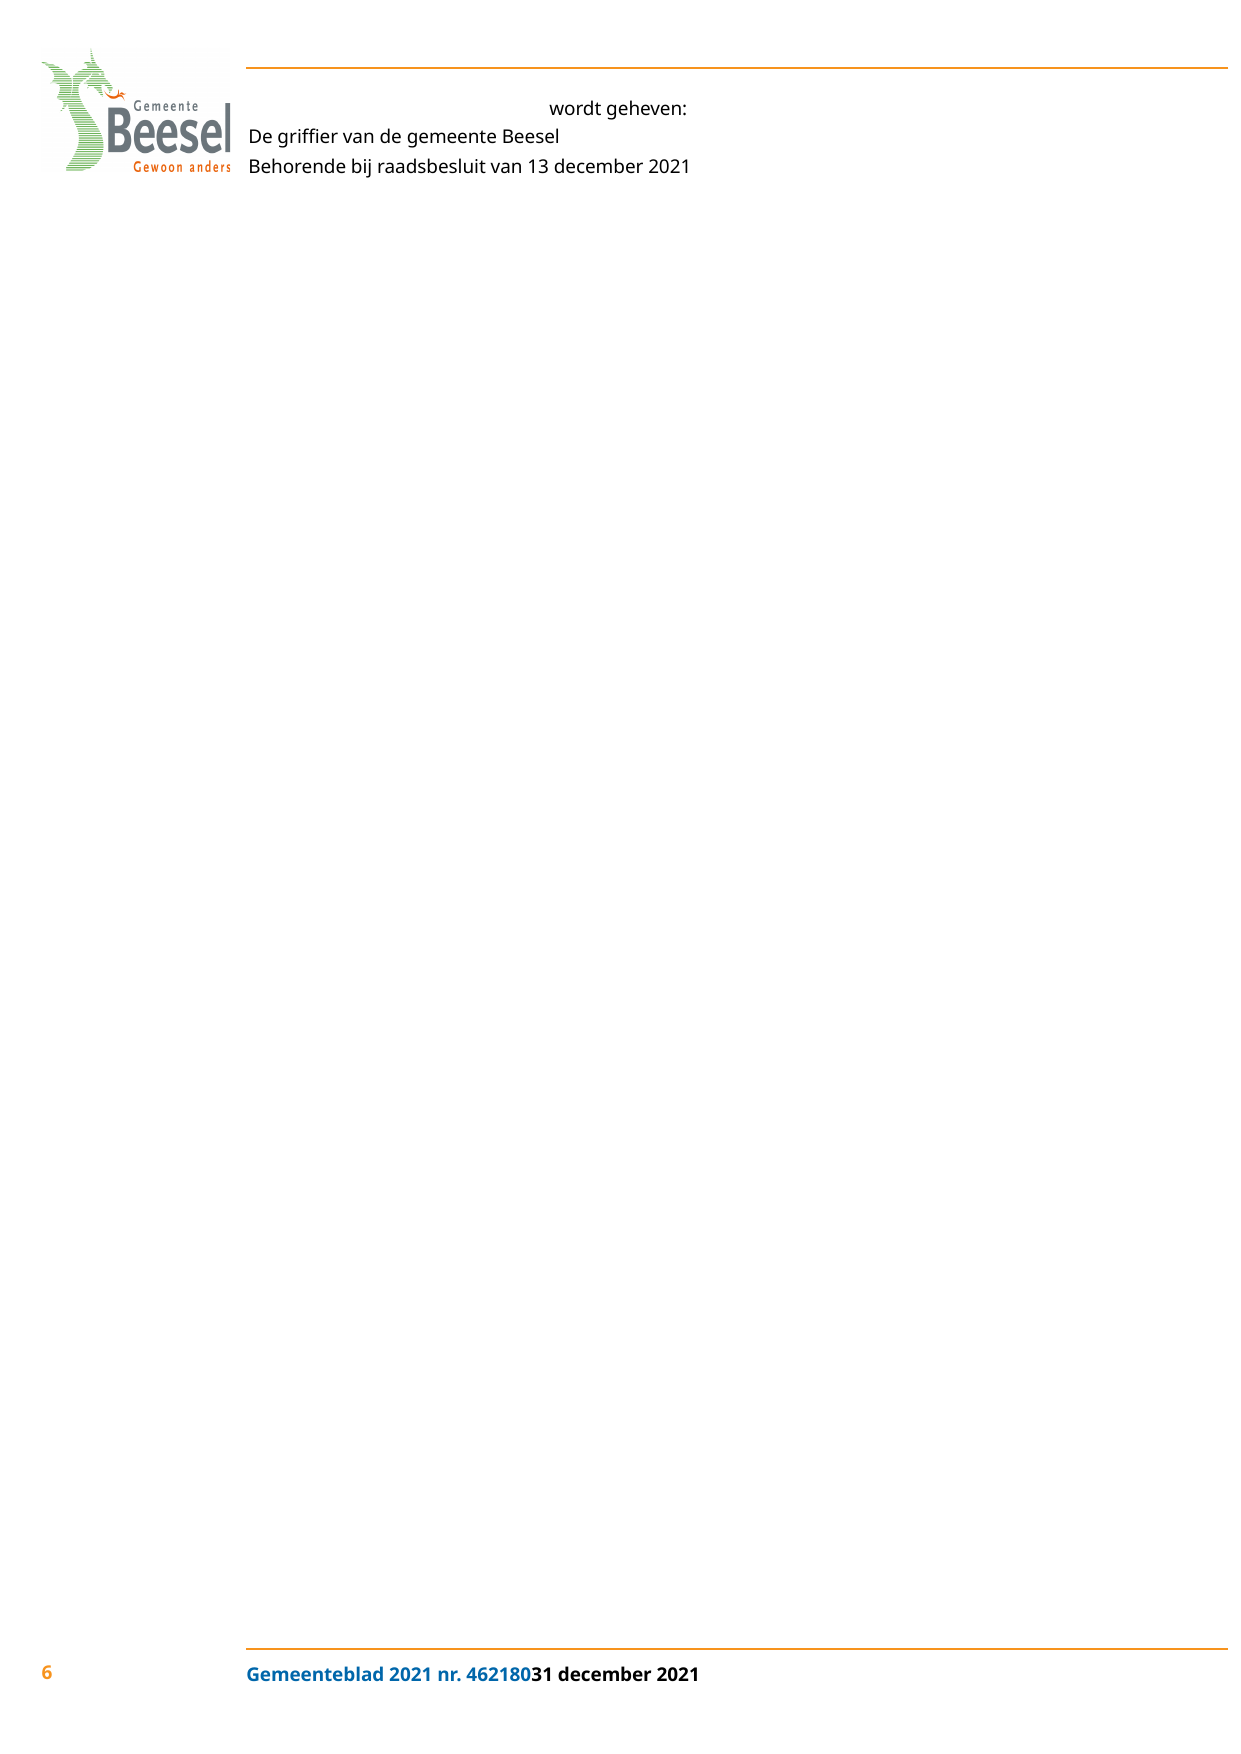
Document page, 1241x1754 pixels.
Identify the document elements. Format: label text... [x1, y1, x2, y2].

text De griffier van de gemeente Beesel [248, 124, 1152, 149]
text Behorende bij raadsbesluit van 13 december 2021 [248, 153, 1152, 179]
table_cell wordt geheven: [549, 95, 850, 121]
table_cell [850, 95, 1152, 121]
table_cell [248, 95, 549, 121]
picture [41, 47, 231, 172]
